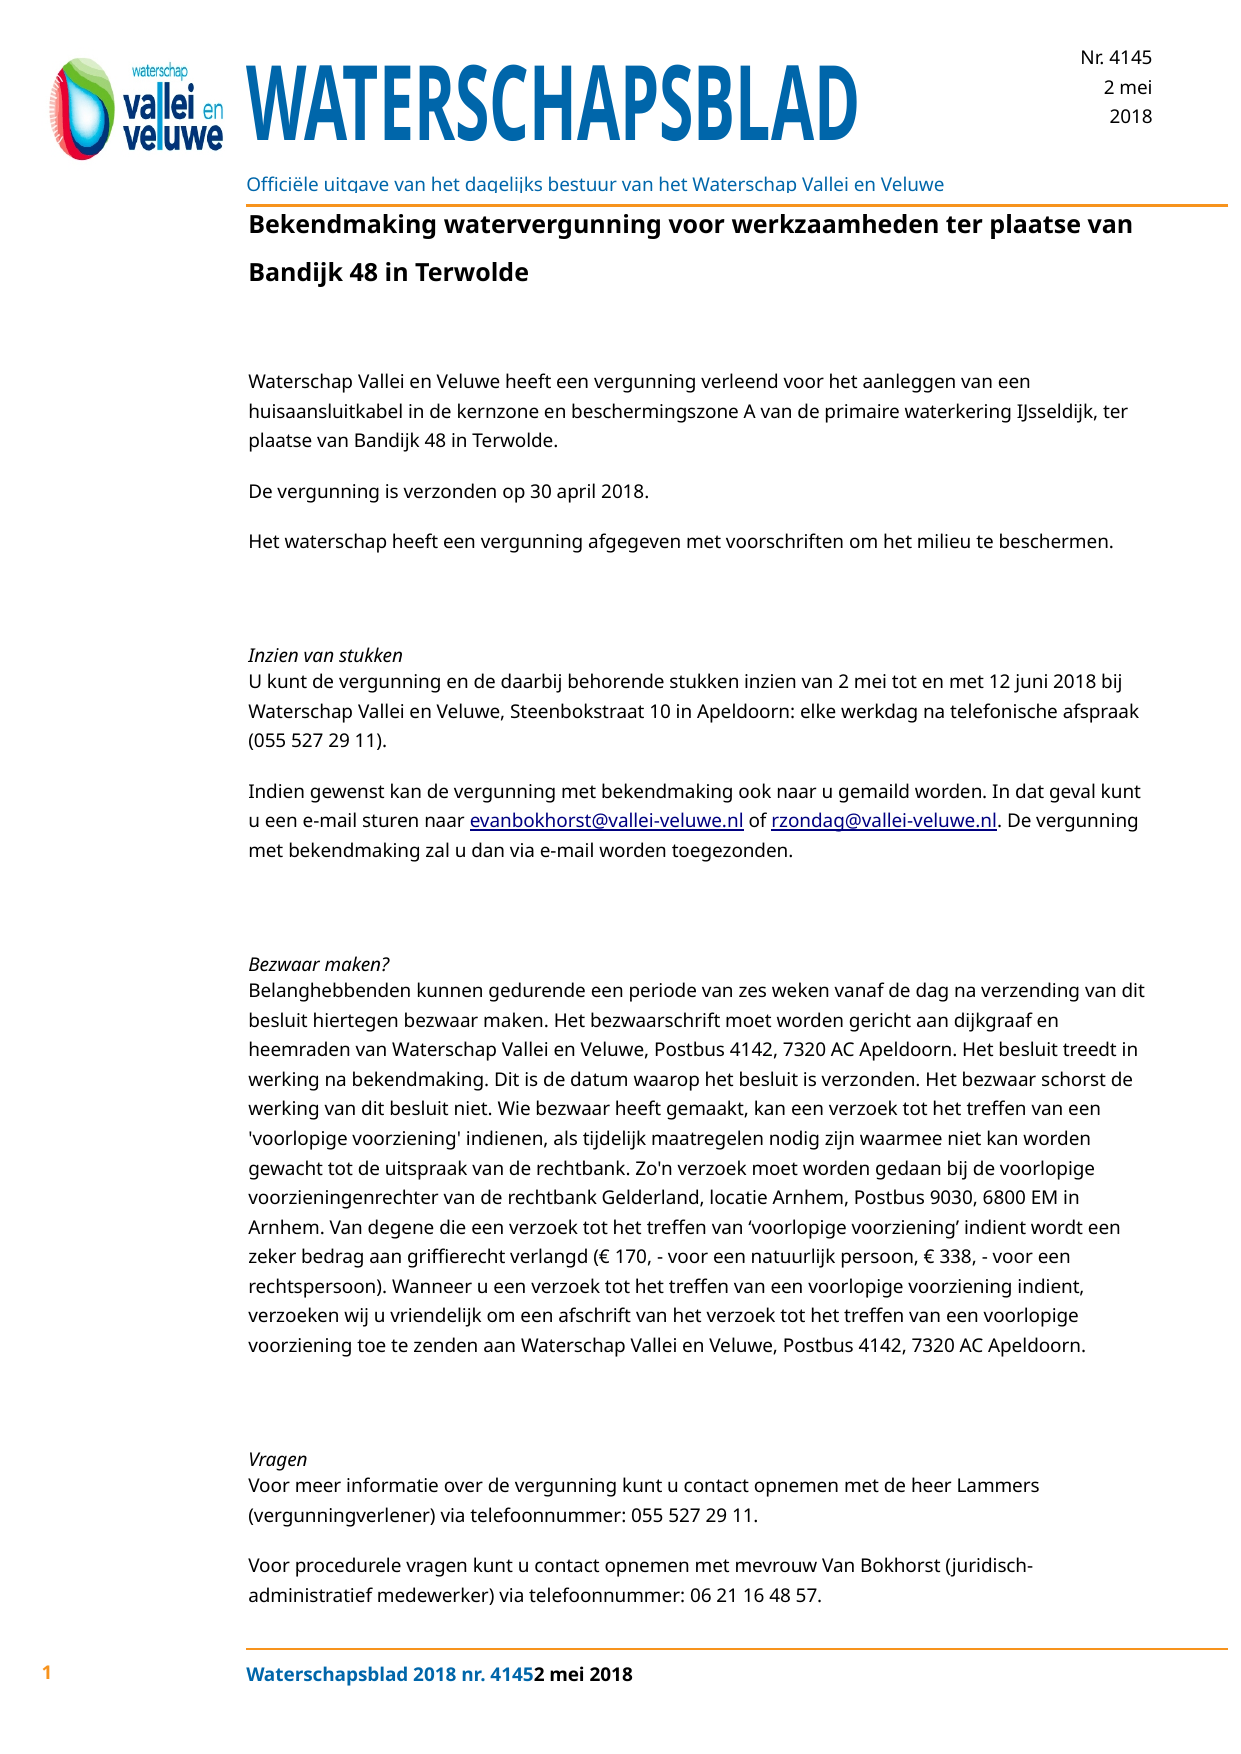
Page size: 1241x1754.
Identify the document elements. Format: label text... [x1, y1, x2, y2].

text Indien gewenst kan de vergunning met bekendmaking ook naar u gemaild worden. In dat geval kunt u een e-mail sturen naar evanbokhorst@vallei-veluwe.nl of rzondag@vallei-veluwe.nl. De vergunning met bekendmaking zal u dan via e-mail worden toegezonden. [248, 778, 1152, 863]
text Bezwaar maken? [248, 952, 1152, 977]
text Het waterschap heeft een vergunning afgegeven met voorschriften om het milieu te beschermen. [248, 528, 1152, 554]
text Inzien van stukken [248, 643, 1152, 668]
picture [41, 47, 231, 172]
text Waterschap Vallei en Veluwe heeft een vergunning verleend voor het aanleggen van een huisaansluitkabel in de kernzone en beschermingszone A van de primaire waterkering IJsseldijk, ter plaatse van Bandijk 48 in Terwolde. [248, 368, 1152, 453]
text Vragen [248, 1447, 1152, 1472]
text Belanghebbenden kunnen gedurende een periode van zes weken vanaf de dag na verzending van dit besluit hiertegen bezwaar maken. Het bezwaarschrift moet worden gericht aan dijkgraaf en heemraden van Waterschap Vallei en Veluwe, Postbus 4142, 7320 AC Apeldoorn. Het besluit treedt in werking na bekendmaking. Dit is de datum waarop het besluit is verzonden. Het bezwaar schorst de werking van dit besluit niet. Wie bezwaar heeft gemaakt, kan een verzoek tot het treffen van een 'voorlopige voorziening' indienen, als tijdelijk maatregelen nodig zijn waarmee niet kan worden gewacht tot de uitspraak van de rechtbank. Zo'n verzoek moet worden gedaan bij de voorlopige voorzieningenrechter van de rechtbank Gelderland, locatie Arnhem, Postbus 9030, 6800 EM in Arnhem. Van degene die een verzoek tot het treffen van ‘voorlopige voorziening’ indient wordt een zeker bedrag aan griffierecht verlangd (€ 170, - voor een natuurlijk persoon, € 338, - voor een rechtspersoon). Wanneer u een verzoek tot het treffen van een voorlopige voorziening indient, verzoeken wij u vriendelijk om een afschrift van het verzoek tot het treffen van een voorlopige voorziening toe te zenden aan Waterschap Vallei en Veluwe, Postbus 4142, 7320 AC Apeldoorn. [248, 977, 1152, 1358]
text Voor procedurele vragen kunt u contact opnemen met mevrouw Van Bokhorst (juridisch-administratief medewerker) via telefoonnummer: 06 21 16 48 57. [248, 1552, 1152, 1608]
text U kunt de vergunning en de daarbij behorende stukken inzien van 2 mei tot en met 12 juni 2018 bij Waterschap Vallei en Veluwe, Steenbokstraat 10 in Apeldoorn: elke werkdag na telefonische afspraak (055 527 29 11). [248, 668, 1152, 753]
text Bekendmaking watervergunning voor werkzaamheden ter plaatse van Bandijk 48 in Terwolde [248, 207, 1152, 288]
text Voor meer informatie over de vergunning kunt u contact opnemen met de heer Lammers (vergunningverlener) via telefoonnummer: 055 527 29 11. [248, 1472, 1152, 1528]
text De vergunning is verzonden op 30 april 2018. [248, 478, 1152, 504]
